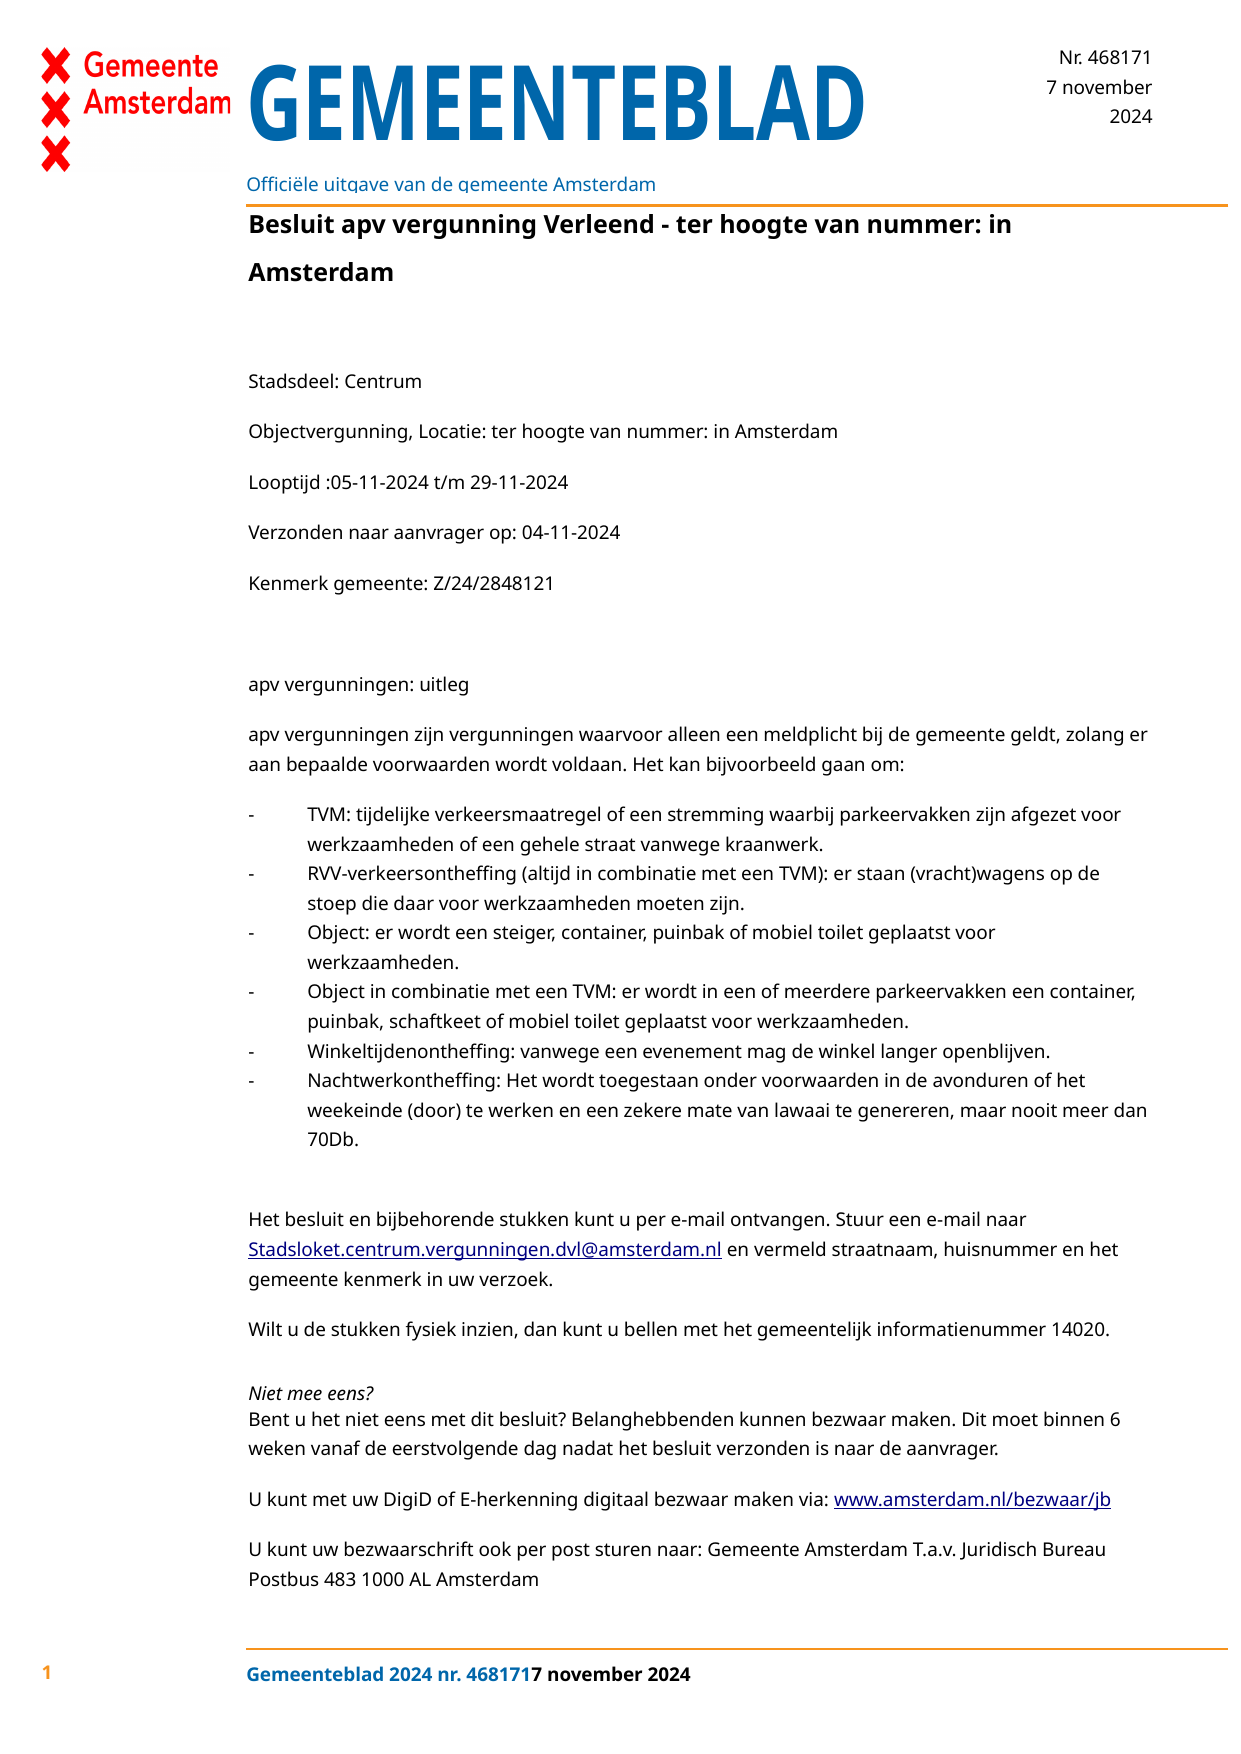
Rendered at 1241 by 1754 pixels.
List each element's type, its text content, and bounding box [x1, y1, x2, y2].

text Looptijd :05-11-2024 t/m 29-11-2024 [248, 469, 1152, 495]
list Nachtwerkontheffing: Het wordt toegestaan onder voorwaarden in de avonduren of het weekeinde (door) te werken en een zekere mate van lawaai te genereren, maar nooit meer dan 70Db. [248, 1067, 1152, 1152]
text Wilt u de stukken fysiek inzien, dan kunt u bellen met het gemeentelijk informatienummer 14020. [248, 1316, 1152, 1342]
list Object: er wordt een steiger, container, puinbak of mobiel toilet geplaatst voor werkzaamheden. [248, 919, 1152, 975]
text apv vergunningen: uitleg [248, 671, 1152, 697]
list Winkeltijdenontheffing: vanwege een evenement mag de winkel langer openblijven. [248, 1038, 1152, 1064]
list Object in combinatie met een TVM: er wordt in een of meerdere parkeervakken een container, puinbak, schaftkeet of mobiel toilet geplaatst voor werkzaamheden. [248, 979, 1152, 1034]
text Kenmerk gemeente: Z/24/2848121 [248, 570, 1152, 596]
text Het besluit en bijbehorende stukken kunt u per e-mail ontvangen. Stuur een e-mail naar Stadsloket.centrum.vergunningen.dvl@amsterdam.nl en vermeld straatnaam, huisnummer en het gemeente kenmerk in uw verzoek. [248, 1207, 1152, 1292]
text U kunt met uw DigiD of E-herkenning digitaal bezwaar maken via: www.amsterdam.nl/bezwaar/jb [248, 1486, 1152, 1512]
text Besluit apv vergunning Verleend - ter hoogte van nummer: in Amsterdam [248, 207, 1152, 288]
text Niet mee eens? [248, 1380, 1152, 1406]
picture [41, 47, 231, 172]
text Stadsdeel: Centrum [248, 368, 1152, 394]
text Objectvergunning, Locatie: ter hoogte van nummer: in Amsterdam [248, 419, 1152, 444]
text Verzonden naar aanvrager op: 04-11-2024 [248, 519, 1152, 545]
text Bent u het niet eens met dit besluit? Belanghebbenden kunnen bezwaar maken. Dit moet binnen 6 weken vanaf de eerstvolgende dag nadat het besluit verzonden is naar de aanvrager. [248, 1406, 1152, 1461]
text apv vergunningen zijn vergunningen waarvoor alleen een meldplicht bij de gemeente geldt, zolang er aan bepaalde voorwaarden wordt voldaan. Het kan bijvoorbeeld gaan om: [248, 721, 1152, 777]
text U kunt uw bezwaarschrift ook per post sturen naar: Gemeente Amsterdam T.a.v. Juridisch Bureau Postbus 483 1000 AL Amsterdam [248, 1536, 1152, 1592]
list TVM: tijdelijke verkeersmaatregel of een stremming waarbij parkeervakken zijn afgezet voor werkzaamheden of een gehele straat vanwege kraanwerk. [248, 801, 1152, 857]
list RVV-verkeersontheffing (altijd in combinatie met een TVM): er staan (vracht)wagens op de stoep die daar voor werkzaamheden moeten zijn. [248, 860, 1152, 916]
